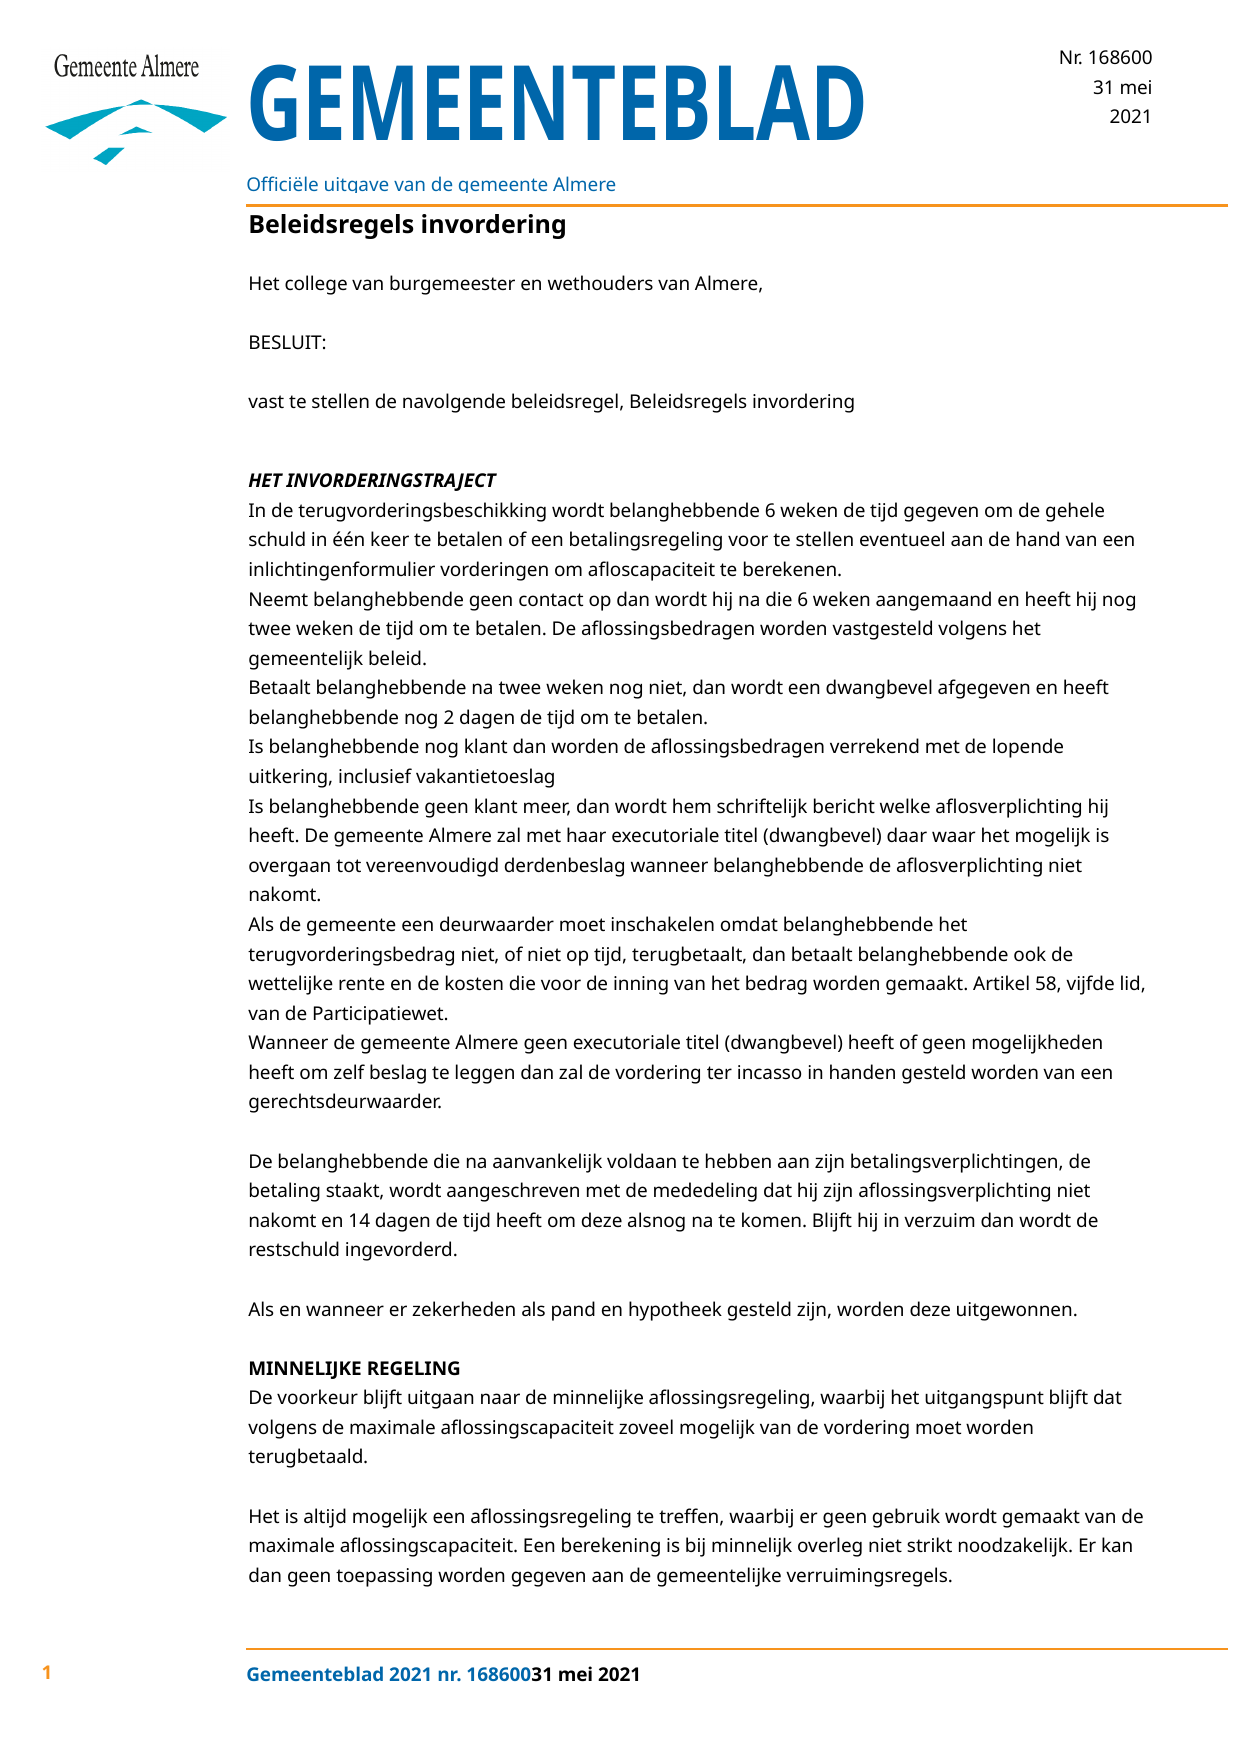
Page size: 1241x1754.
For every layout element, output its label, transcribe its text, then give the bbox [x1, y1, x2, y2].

text Beleidsregels invordering [248, 207, 1152, 241]
text In de terugvorderingsbeschikking wordt belanghebbende 6 weken de tijd gegeven om de gehele schuld in één keer te betalen of een betalingsregeling voor te stellen eventueel aan de hand van een inlichtingenformulier vorderingen om afloscapaciteit te berekenen. [248, 497, 1152, 582]
text HET INVORDERINGSTRAJECT [248, 467, 1152, 493]
text Het college van burgemeester en wethouders van Almere, [248, 270, 1152, 296]
text De belanghebbende die na aanvankelijk voldaan te hebben aan zijn betalingsverplichtingen, de betaling staakt, wordt aangeschreven met de mededeling dat hij zijn aflossingsverplichting niet nakomt en 14 dagen de tijd heeft om deze alsnog na te komen. Blijft hij in verzuim dan wordt de restschuld ingevorderd. [248, 1148, 1152, 1262]
text De voorkeur blijft uitgaan naar de minnelijke aflossingsregeling, waarbij het uitgangspunt blijft dat volgens de maximale aflossingscapaciteit zoveel mogelijk van de vordering moet worden terugbetaald. [248, 1384, 1152, 1469]
text vast te stellen de navolgende beleidsregel, Beleidsregels invordering [248, 389, 1152, 414]
text Het is altijd mogelijk een aflossingsregeling te treffen, waarbij er geen gebruik wordt gemaakt van de maximale aflossingscapaciteit. Een berekening is bij minnelijk overleg niet strikt noodzakelijk. Er kan dan geen toepassing worden gegeven aan de gemeentelijke verruimingsregels. [248, 1503, 1152, 1588]
text MINNELIJKE REGELING [248, 1355, 1152, 1381]
text Is belanghebbende nog klant dan worden de aflossingsbedragen verrekend met de lopende uitkering, inclusief vakantietoeslag [248, 734, 1152, 789]
text Als de gemeente een deurwaarder moet inschakelen omdat belanghebbende het terugvorderingsbedrag niet, of niet op tijd, terugbetaalt, dan betaalt belanghebbende ook de wettelijke rente en de kosten die voor de inning van het bedrag worden gemaakt. Artikel 58, vijfde lid, van de Participatiewet. [248, 911, 1152, 1026]
text Wanneer de gemeente Almere geen executoriale titel (dwangbevel) heeft of geen mogelijkheden heeft om zelf beslag te leggen dan zal de vordering ter incasso in handen gesteld worden van een gerechtsdeurwaarder. [248, 1029, 1152, 1114]
text Is belanghebbende geen klant meer, dan wordt hem schriftelijk bericht welke aflosverplichting hij heeft. De gemeente Almere zal met haar executoriale titel (dwangbevel) daar waar het mogelijk is overgaan tot vereenvoudigd derdenbeslag wanneer belanghebbende de aflosverplichting niet nakomt. [248, 793, 1152, 907]
text Betaalt belanghebbende na twee weken nog niet, dan wordt een dwangbevel afgegeven en heeft belanghebbende nog 2 dagen de tijd om te betalen. [248, 674, 1152, 730]
text Neemt belanghebbende geen contact op dan wordt hij na die 6 weken aangemaand en heeft hij nog twee weken de tijd om te betalen. De aflossingsbedragen worden vastgesteld volgens het gemeentelijk beleid. [248, 586, 1152, 671]
text BESLUIT: [248, 329, 1152, 355]
text Als en wanneer er zekerheden als pand en hypotheek gesteld zijn, worden deze uitgewonnen. [248, 1296, 1152, 1322]
picture [41, 47, 231, 172]
